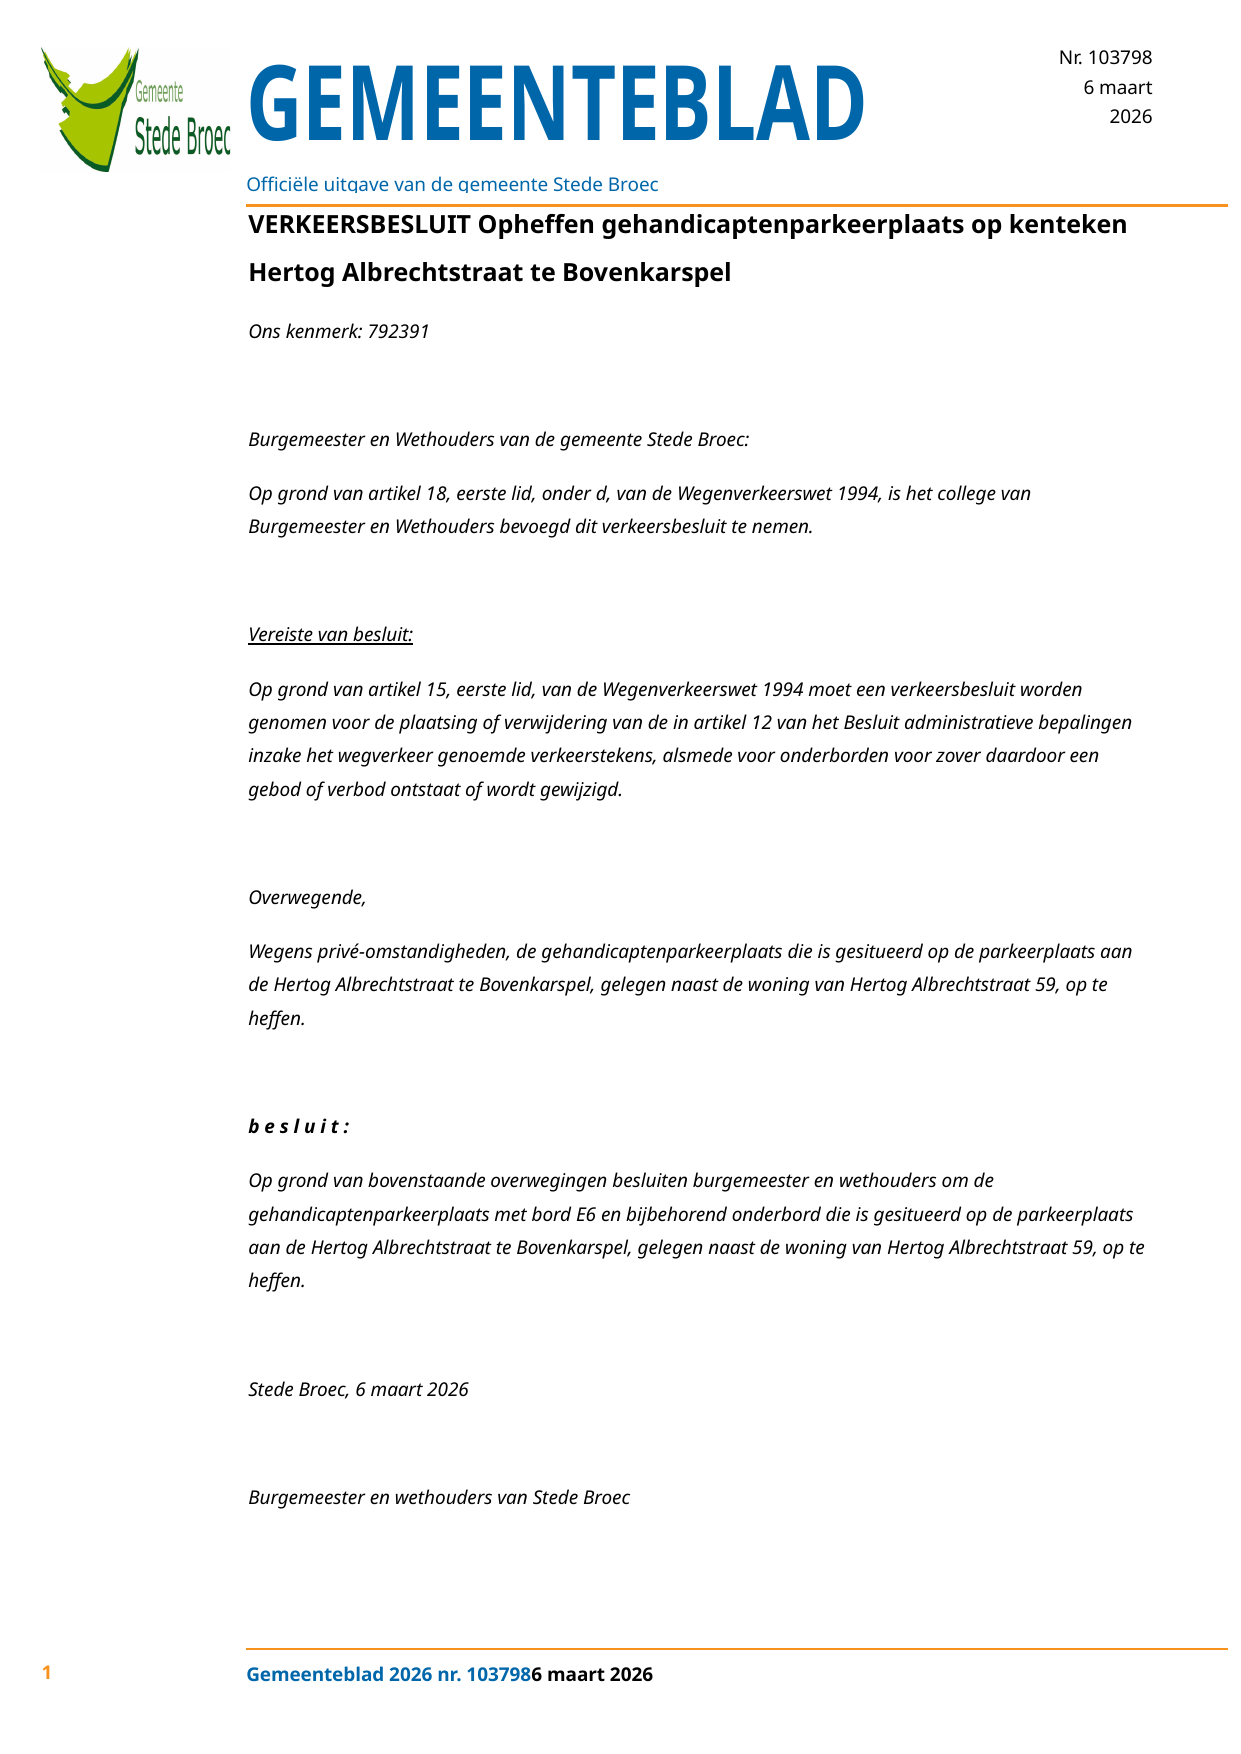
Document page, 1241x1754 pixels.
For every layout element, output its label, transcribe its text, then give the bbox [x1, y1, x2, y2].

text VERKEERSBESLUIT Opheffen gehandicaptenparkeerplaats op kenteken Hertog Albrechtstraat te Bovenkarspel [248, 207, 1152, 288]
picture [41, 47, 231, 172]
text Ons kenmerk: 792391 [248, 318, 1152, 344]
text Op grond van artikel 15, eerste lid, van de Wegenverkeerswet 1994 moet een verkeersbesluit worden genomen voor de plaatsing of verwijdering van de in artikel 12 van het Besluit administratieve bepalingen inzake het wegverkeer genoemde verkeerstekens, alsmede voor onderborden voor zover daardoor een gebod of verbod ontstaat of wordt gewijzigd. [248, 676, 1152, 802]
text Op grond van artikel 18, eerste lid, onder d, van de Wegenverkeerswet 1994, is het college van Burgemeester en Wethouders bevoegd dit verkeersbesluit te nemen. [248, 480, 1152, 539]
text Op grond van bovenstaande overwegingen besluiten burgemeester en wethouders om de gehandicaptenparkeerplaats met bord E6 en bijbehorend onderbord die is gesitueerd op de parkeerplaats aan de Hertog Albrechtstraat te Bovenkarspel, gelegen naast de woning van Hertog Albrechtstraat 59, op te heffen. [248, 1167, 1152, 1293]
text Wegens privé-omstandigheden, de gehandicaptenparkeerplaats die is gesitueerd op de parkeerplaats aan de Hertog Albrechtstraat te Bovenkarspel, gelegen naast de woning van Hertog Albrechtstraat 59, op te heffen. [248, 938, 1152, 1031]
text Stede Broec, 6 maart 2026 [248, 1376, 1152, 1401]
text Burgemeester en Wethouders van de gemeente Stede Broec: [248, 426, 1152, 452]
text Overwegende, [248, 884, 1152, 910]
text b e s l u i t : [248, 1113, 1152, 1139]
text Vereiste van besluit: [248, 622, 1152, 647]
text Burgemeester en wethouders van Stede Broec [248, 1484, 1152, 1509]
